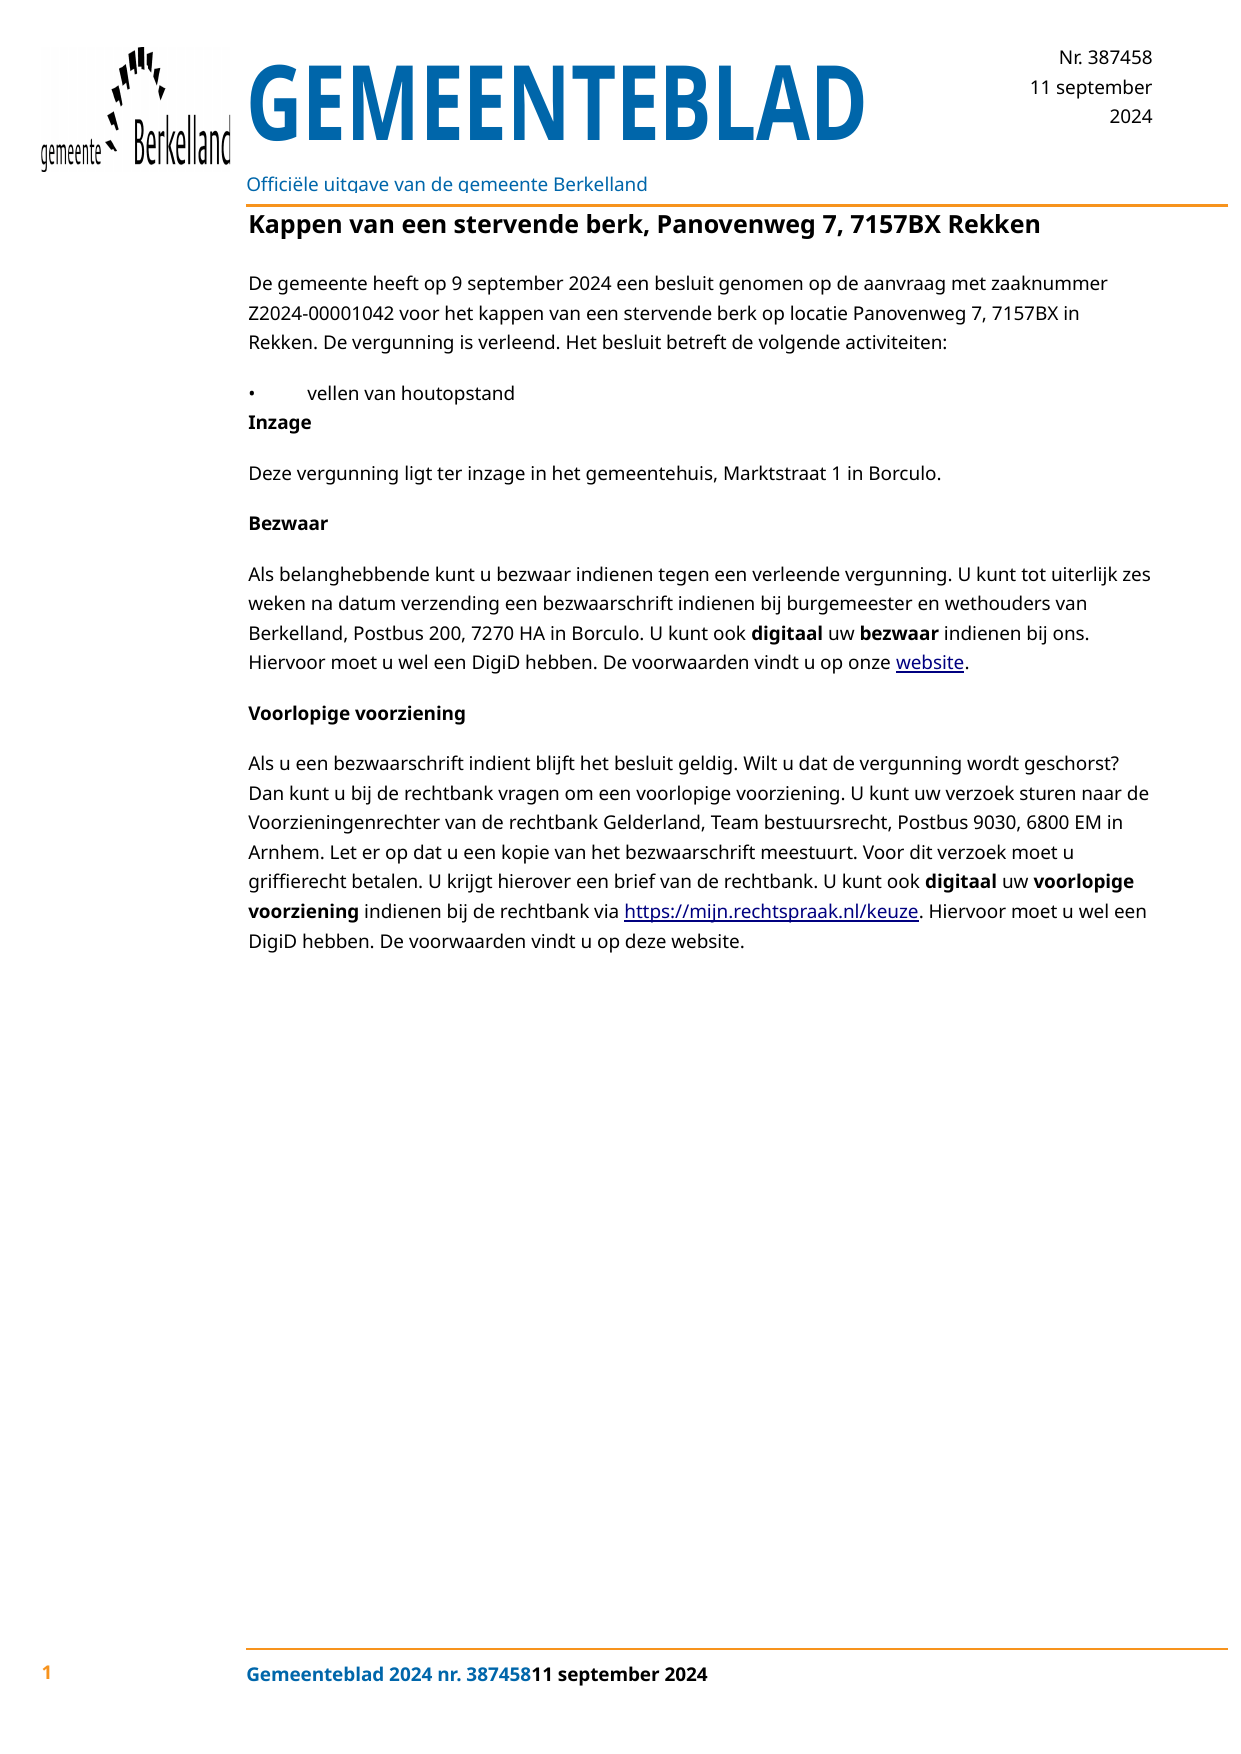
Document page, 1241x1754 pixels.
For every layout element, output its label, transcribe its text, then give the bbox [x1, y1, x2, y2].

text Bezwaar [248, 510, 1152, 536]
text Voorlopige voorziening [248, 700, 1152, 726]
text Deze vergunning ligt ter inzage in het gemeentehuis, Marktstraat 1 in Borculo. [248, 460, 1152, 486]
text Inzage [248, 409, 1152, 435]
picture [41, 47, 231, 172]
text De gemeente heeft op 9 september 2024 een besluit genomen op de aanvraag met zaaknummer Z2024-00001042 voor het kappen van een stervende berk op locatie Panovenweg 7, 7157BX in Rekken. De vergunning is verleend. Het besluit betreft de volgende activiteiten: [248, 270, 1152, 355]
list vellen van houtopstand [248, 380, 1152, 406]
text Kappen van een stervende berk, Panovenweg 7, 7157BX Rekken [248, 207, 1152, 241]
text Als belanghebbende kunt u bezwaar indienen tegen een verleende vergunning. U kunt tot uiterlijk zes weken na datum verzending een bezwaarschrift indienen bij burgemeester en wethouders van Berkelland, Postbus 200, 7270 HA in Borculo. U kunt ook digitaal uw bezwaar indienen bij ons. Hiervoor moet u wel een DigiD hebben. De voorwaarden vindt u op onze website. [248, 561, 1152, 675]
text Als u een bezwaarschrift indient blijft het besluit geldig. Wilt u dat de vergunning wordt geschorst? Dan kunt u bij de rechtbank vragen om een voorlopige voorziening. U kunt uw verzoek sturen naar de Voorzieningenrechter van de rechtbank Gelderland, Team bestuursrecht, Postbus 9030, 6800 EM in Arnhem. Let er op dat u een kopie van het bezwaarschrift meestuurt. Voor dit verzoek moet u griffierecht betalen. U krijgt hierover een brief van de rechtbank. U kunt ook digitaal uw voorlopige voorziening indienen bij de rechtbank via https://mijn.rechtspraak.nl/keuze. Hiervoor moet u wel een DigiD hebben. De voorwaarden vindt u op deze website. [248, 750, 1152, 953]
